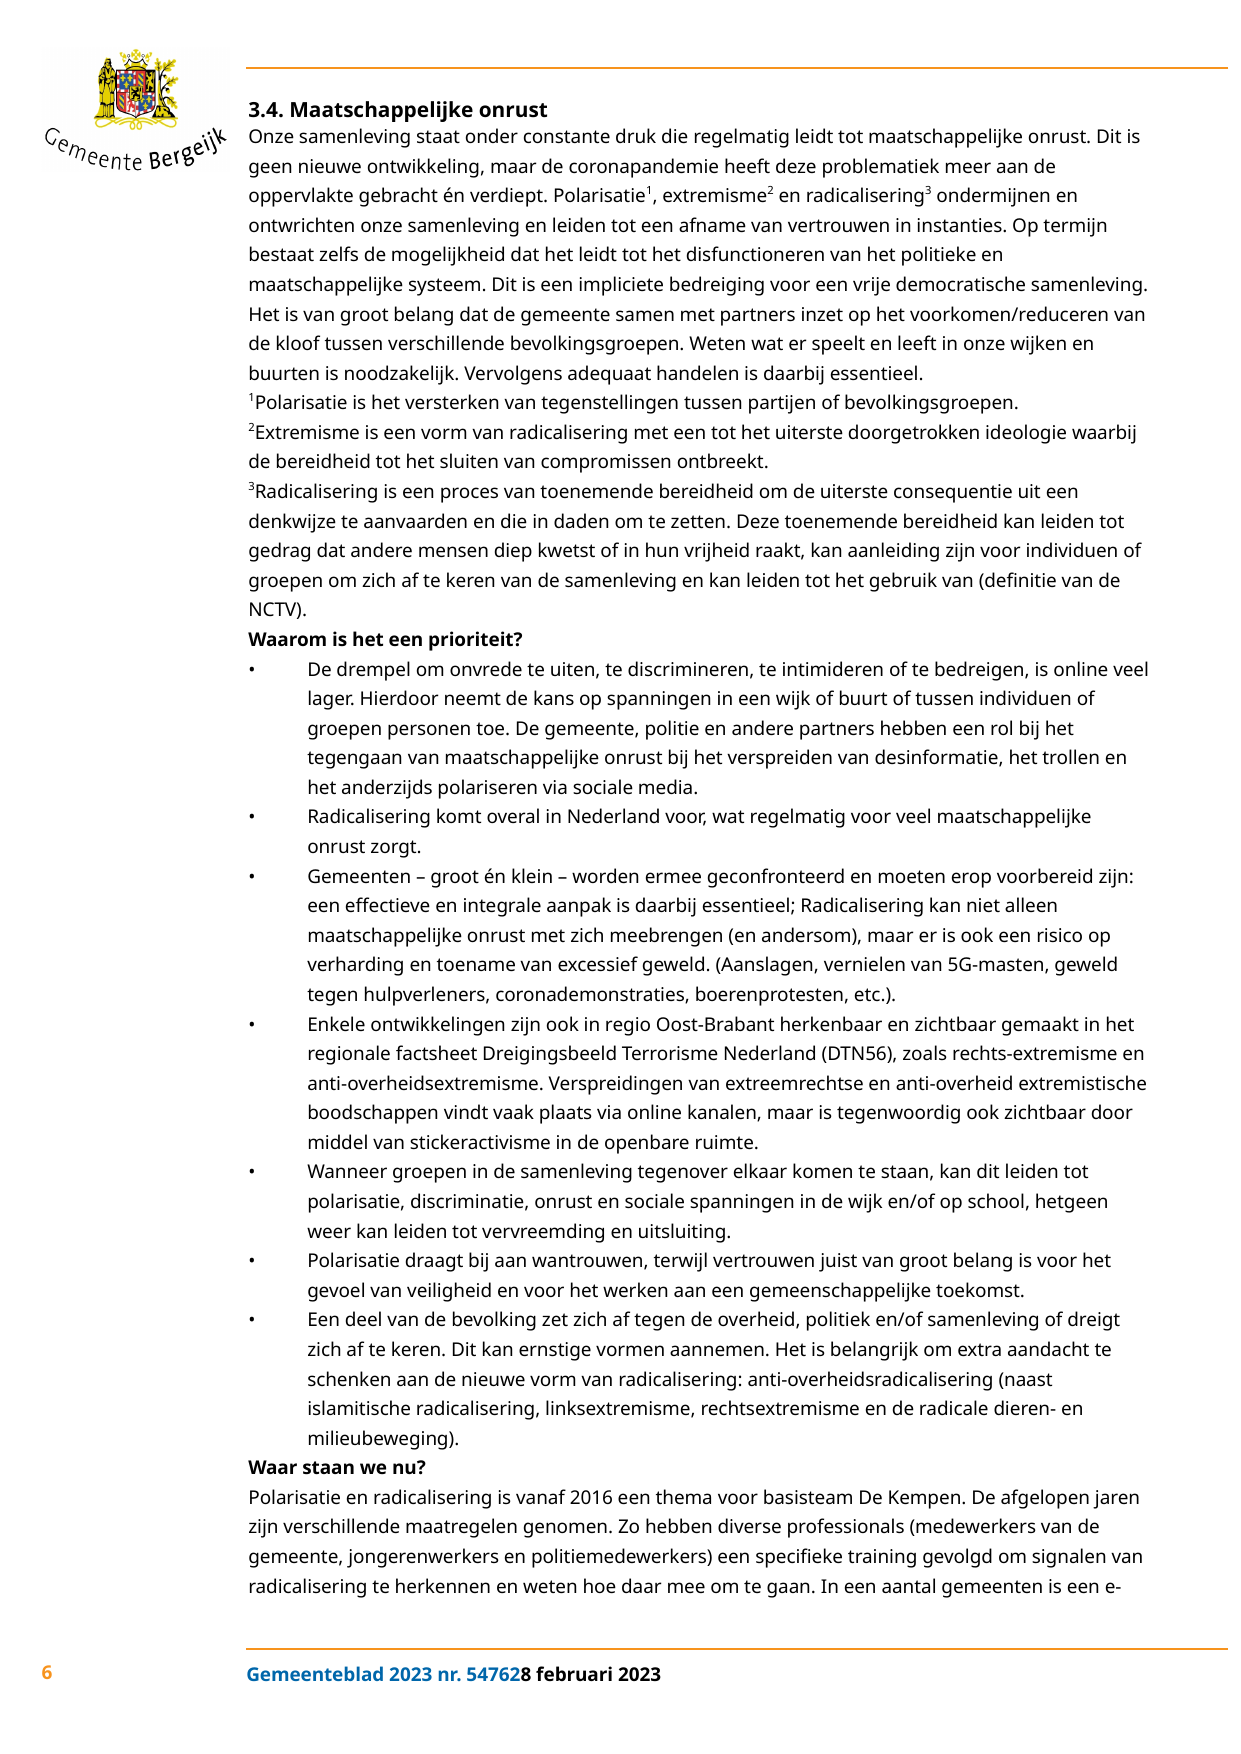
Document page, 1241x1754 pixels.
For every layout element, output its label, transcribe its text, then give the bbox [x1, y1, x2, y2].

list Gemeenten – groot én klein – worden ermee geconfronteerd en moeten erop voorbereid zijn: een effectieve en integrale aanpak is daarbij essentieel; Radicalisering kan niet alleen maatschappelijke onrust met zich meebrengen (en andersom), maar er is ook een risico op verharding en toename van excessief geweld. (Aanslagen, vernielen van 5G-masten, geweld tegen hulpverleners, coronademonstraties, boerenprotesten, etc.). [248, 863, 1152, 1007]
text 1Polarisatie is het versterken van tegenstellingen tussen partijen of bevolkingsgroepen. [248, 389, 1152, 415]
list Wanneer groepen in de samenleving tegenover elkaar komen te staan, kan dit leiden tot polarisatie, discriminatie, onrust en sociale spanningen in de wijk en/of op school, hetgeen weer kan leiden tot vervreemding en uitsluiting. [248, 1159, 1152, 1243]
list Een deel van de bevolking zet zich af tegen de overheid, politiek en/of samenleving of dreigt zich af te keren. Dit kan ernstige vormen aannemen. Het is belangrijk om extra aandacht te schenken aan de nieuwe vorm van radicalisering: anti-overheidsradicalisering (naast islamitische radicalisering, linksextremisme, rechtsextremisme en de radicale dieren- en milieubeweging). [248, 1307, 1152, 1451]
list Enkele ontwikkelingen zijn ook in regio Oost-Brabant herkenbaar en zichtbaar gemaakt in het regionale factsheet Dreigingsbeeld Terrorisme Nederland (DTN56), zoals rechts-extremisme en anti-overheidsextremisme. Verspreidingen van extreemrechtse en anti-overheid extremistische boodschappen vindt vaak plaats via online kanalen, maar is tegenwoordig ook zichtbaar door middel van stickeractivisme in de openbare ruimte. [248, 1011, 1152, 1155]
list Polarisatie draagt bij aan wantrouwen, terwijl vertrouwen juist van groot belang is voor het gevoel van veiligheid en voor het werken aan een gemeenschappelijke toekomst. [248, 1247, 1152, 1303]
list Radicalisering komt overal in Nederland voor, wat regelmatig voor veel maatschappelijke onrust zorgt. [248, 804, 1152, 859]
text Polarisatie en radicalisering is vanaf 2016 een thema voor basisteam De Kempen. De afgelopen jaren zijn verschillende maatregelen genomen. Zo hebben diverse professionals (medewerkers van de gemeente, jongerenwerkers en politiemedewerkers) een specifieke training gevolgd om signalen van radicalisering te herkennen en weten hoe daar mee om te gaan. In een aantal gemeenten is een e- [248, 1484, 1152, 1598]
text Waarom is het een prioriteit? [248, 626, 1152, 652]
picture [41, 47, 231, 172]
list De drempel om onvrede te uiten, te discrimineren, te intimideren of te bedreigen, is online veel lager. Hierdoor neemt de kans op spanningen in een wijk of buurt of tussen individuen of groepen personen toe. De gemeente, politie en andere partners hebben een rol bij het tegengaan van maatschappelijke onrust bij het verspreiden van desinformatie, het trollen en het anderzijds polariseren via sociale media. [248, 656, 1152, 800]
text 3.4. Maatschappelijke onrust [248, 95, 1152, 123]
text 3Radicalisering is een proces van toenemende bereidheid om de uiterste consequentie uit een denkwijze te aanvaarden en die in daden om te zetten. Deze toenemende bereidheid kan leiden tot gedrag dat andere mensen diep kwetst of in hun vrijheid raakt, kan aanleiding zijn voor individuen of groepen om zich af te keren van de samenleving en kan leiden tot het gebruik van (definitie van de NCTV). [248, 478, 1152, 622]
text Waar staan we nu? [248, 1454, 1152, 1480]
text 2Extremisme is een vorm van radicalisering met een tot het uiterste doorgetrokken ideologie waarbij de bereidheid tot het sluiten van compromissen ontbreekt. [248, 419, 1152, 474]
text Onze samenleving staat onder constante druk die regelmatig leidt tot maatschappelijke onrust. Dit is geen nieuwe ontwikkeling, maar de coronapandemie heeft deze problematiek meer aan de oppervlakte gebracht én verdiept. Polarisatie1, extremisme2 en radicalisering3 ondermijnen en ontwrichten onze samenleving en leiden tot een afname van vertrouwen in instanties. Op termijn bestaat zelfs de mogelijkheid dat het leidt tot het disfunctioneren van het politieke en maatschappelijke systeem. Dit is een impliciete bedreiging voor een vrije democratische samenleving. Het is van groot belang dat de gemeente samen met partners inzet op het voorkomen/reduceren van de kloof tussen verschillende bevolkingsgroepen. Weten wat er speelt en leeft in onze wijken en buurten is noodzakelijk. Vervolgens adequaat handelen is daarbij essentieel. [248, 123, 1152, 386]
